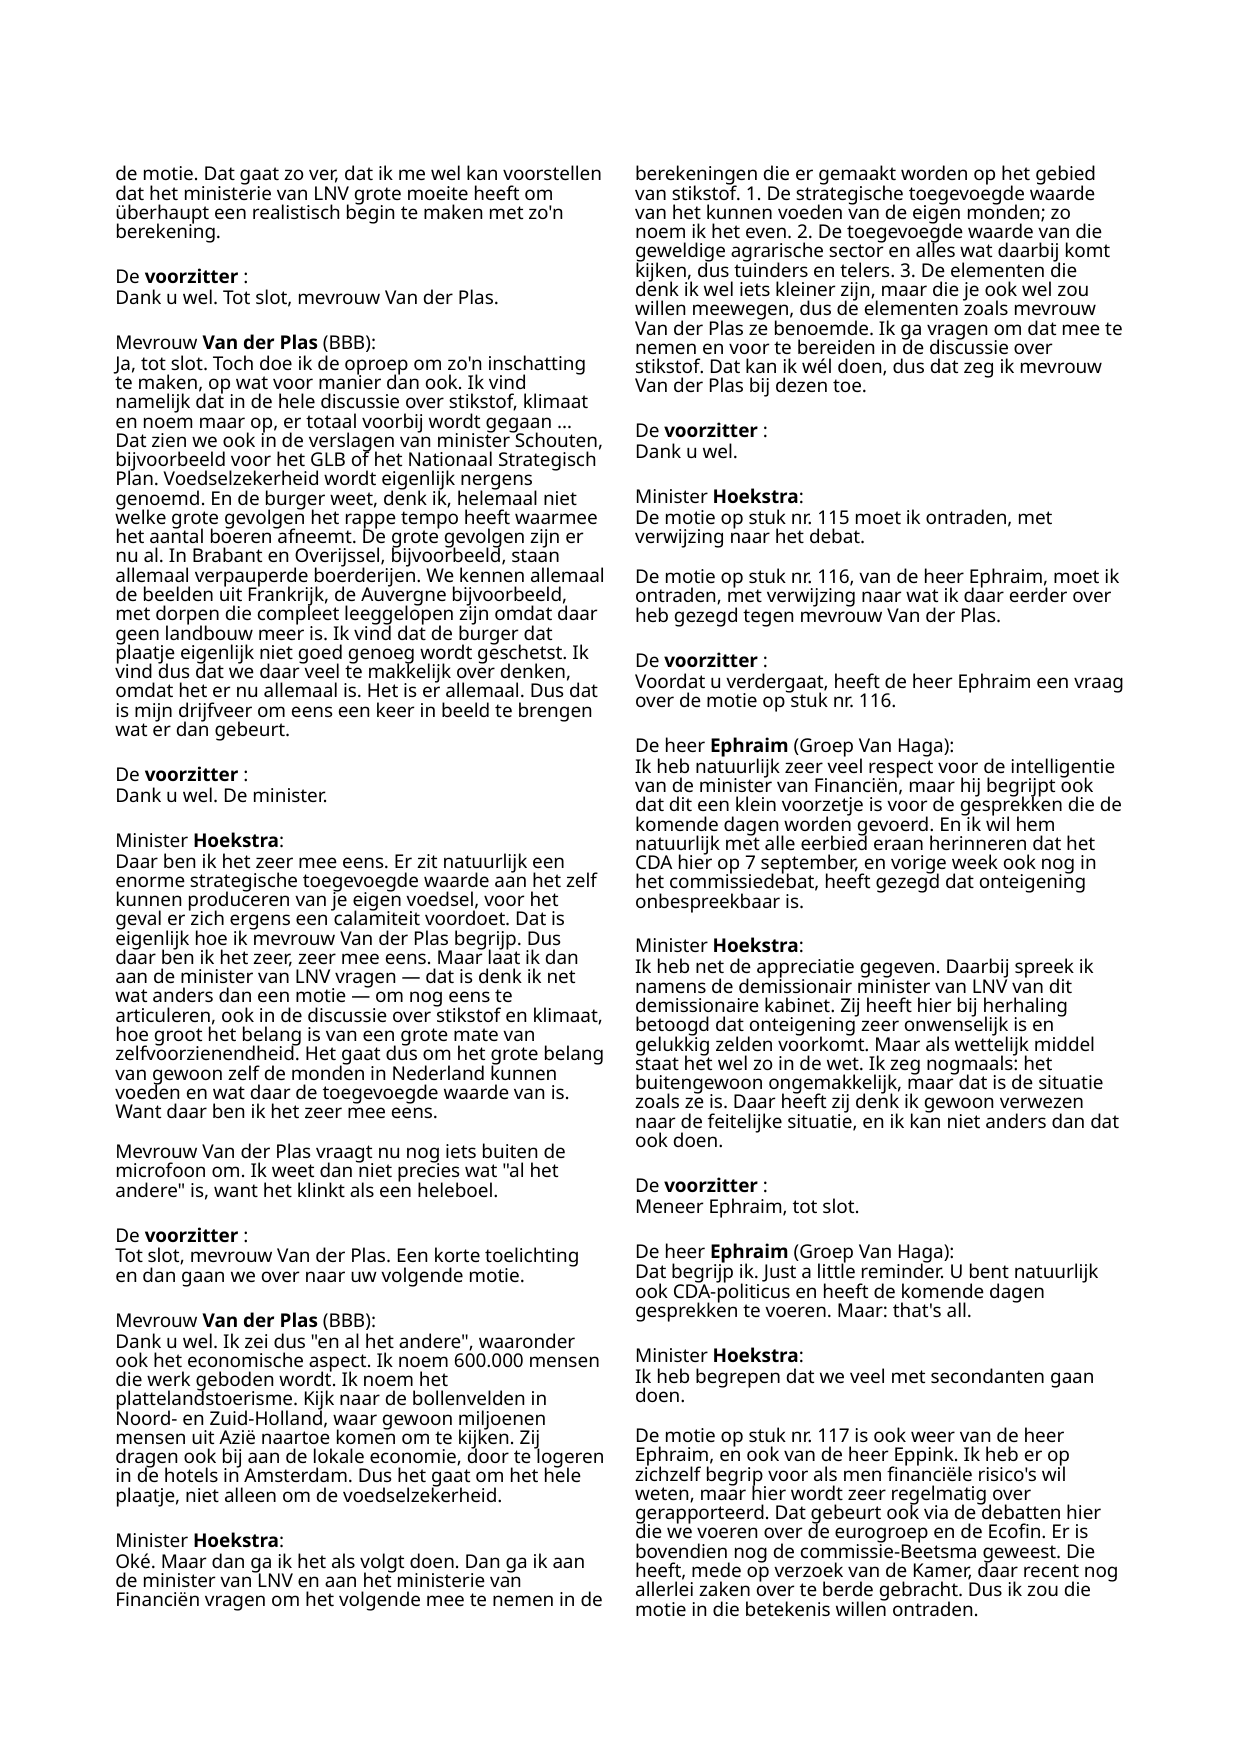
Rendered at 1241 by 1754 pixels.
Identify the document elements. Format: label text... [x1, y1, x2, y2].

text Minister Hoekstra: [115, 827, 605, 853]
text Dank u wel. [635, 443, 1125, 462]
text De heer Ephraim (Groep Van Haga): [635, 1238, 1125, 1263]
text Mevrouw Van der Plas (BBB): [115, 329, 605, 355]
text Ik heb natuurlijk zeer veel respect voor de intelligentie van de minister van Financiën, maar hij begrijpt ook dat dit een klein voorzetje is voor de gesprekken die de komende dagen worden gevoerd. En ik wil hem natuurlijk met alle eerbied eraan herinneren dat het CDA hier op 7 september, en vorige week ook nog in het commissiedebat, heeft gezegd dat onteigening onbespreekbaar is. [635, 758, 1125, 912]
text De voorzitter : [635, 647, 1125, 673]
text De voorzitter : [635, 1172, 1125, 1198]
text Meneer Ephraim, tot slot. [635, 1198, 1125, 1217]
text Dank u wel. Ik zei dus "en al het andere", waaronder ook het economische aspect. Ik noem 600.000 mensen die werk geboden wordt. Ik noem het plattelandstoerisme. Kijk naar de bollenvelden in Noord- en Zuid-Holland, waar gewoon miljoenen mensen uit Azië naartoe komen om te kijken. Zij dragen ook bij aan de lokale economie, door te logeren in de hotels in Amsterdam. Dus het gaat om het hele plaatje, niet alleen om de voedselzekerheid. [115, 1333, 605, 1506]
text De voorzitter : [115, 761, 605, 787]
text Mevrouw Van der Plas (BBB): [115, 1307, 605, 1333]
text Dank u wel. De minister. [115, 787, 605, 806]
text Minister Hoekstra: [635, 933, 1125, 958]
text De motie op stuk nr. 117 is ook weer van de heer Ephraim, en ook van de heer Eppink. Ik heb er op zichzelf begrip voor als men financiële risico's wil weten, maar hier wordt zeer regelmatig over gerapporteerd. Dat gebeurt ook via de debatten hier die we voeren over de eurogroep en de Ecofin. Er is bovendien nog de commissie-Beetsma geweest. Die heeft, mede op verzoek van de Kamer, daar recent nog allerlei zaken over te berde gebracht. Dus ik zou die motie in die betekenis willen ontraden. [635, 1427, 1125, 1620]
text De voorzitter : [635, 417, 1125, 443]
text Minister Hoekstra: [635, 1342, 1125, 1368]
text Minister Hoekstra: [635, 483, 1125, 509]
text de motie. Dat gaat zo ver, dat ik me wel kan voorstellen dat het ministerie van LNV grote moeite heeft om überhaupt een realistisch begin te maken met zo'n berekening. [115, 165, 605, 242]
text Minister Hoekstra: [115, 1527, 605, 1553]
text Daar ben ik het zeer mee eens. Er zit natuurlijk een enorme strategische toegevoegde waarde aan het zelf kunnen produceren van je eigen voedsel, voor het geval er zich ergens een calamiteit voordoet. Dat is eigenlijk hoe ik mevrouw Van der Plas begrijp. Dus daar ben ik het zeer, zeer mee eens. Maar laat ik dan aan de minister van LNV vragen — dat is denk ik net wat anders dan een motie — om nog eens te articuleren, ook in de discussie over stikstof en klimaat, hoe groot het belang is van een grote mate van zelfvoorzienendheid. Het gaat dus om het grote belang van gewoon zelf de monden in Nederland kunnen voeden en wat daar de toegevoegde waarde van is. Want daar ben ik het zeer mee eens. [115, 853, 605, 1122]
text Dank u wel. Tot slot, mevrouw Van der Plas. [115, 289, 605, 308]
text De voorzitter : [115, 1222, 605, 1247]
text berekeningen die er gemaakt worden op het gebied van stikstof. 1. De strategische toegevoegde waarde van het kunnen voeden van de eigen monden; zo noem ik het even. 2. De toegevoegde waarde van die geweldige agrarische sector en alles wat daarbij komt kijken, dus tuinders en telers. 3. De elementen die denk ik wel iets kleiner zijn, maar die je ook wel zou willen meewegen, dus de elementen zoals mevrouw Van der Plas ze benoemde. Ik ga vragen om dat mee te nemen en voor te bereiden in de discussie over stikstof. Dat kan ik wél doen, dus dat zeg ik mevrouw Van der Plas bij dezen toe. [635, 165, 1125, 397]
text Tot slot, mevrouw Van der Plas. Een korte toelichting en dan gaan we over naar uw volgende motie. [115, 1247, 605, 1286]
text De motie op stuk nr. 116, van de heer Ephraim, moet ik ontraden, met verwijzing naar wat ik daar eerder over heb gezegd tegen mevrouw Van der Plas. [635, 568, 1125, 626]
text Voordat u verdergaat, heeft de heer Ephraim een vraag over de motie op stuk nr. 116. [635, 673, 1125, 711]
text Ik heb begrepen dat we veel met secondanten gaan doen. [635, 1368, 1125, 1406]
text De voorzitter : [115, 263, 605, 289]
text De heer Ephraim (Groep Van Haga): [635, 732, 1125, 758]
text Dat begrijp ik. Just a little reminder. U bent natuurlijk ook CDA-politicus en heeft de komende dagen gesprekken te voeren. Maar: that's all. [635, 1263, 1125, 1321]
text Ja, tot slot. Toch doe ik de oproep om zo'n inschatting te maken, op wat voor manier dan ook. Ik vind namelijk dat in de hele discussie over stikstof, klimaat en noem maar op, er totaal voorbij wordt gegaan … Dat zien we ook in de verslagen van minister Schouten, bijvoorbeeld voor het GLB of het Nationaal Strategisch Plan. Voedselzekerheid wordt eigenlijk nergens genoemd. En de burger weet, denk ik, helemaal niet welke grote gevolgen het rappe tempo heeft waarmee het aantal boeren afneemt. De grote gevolgen zijn er nu al. In Brabant en Overijssel, bijvoorbeeld, staan allemaal verpauperde boerderijen. We kennen allemaal de beelden uit Frankrijk, de Auvergne bijvoorbeeld, met dorpen die compleet leeggelopen zijn omdat daar geen landbouw meer is. Ik vind dat de burger dat plaatje eigenlijk niet goed genoeg wordt geschetst. Ik vind dus dat we daar veel te makkelijk over denken, omdat het er nu allemaal is. Het is er allemaal. Dus dat is mijn drijfveer om eens een keer in beeld te brengen wat er dan gebeurt. [115, 355, 605, 740]
text Oké. Maar dan ga ik het als volgt doen. Dan ga ik aan de minister van LNV en aan het ministerie van Financiën vragen om het volgende mee te nemen in de [115, 1553, 605, 1610]
text Ik heb net de appreciatie gegeven. Daarbij spreek ik namens de demissionair minister van LNV van dit demissionaire kabinet. Zij heeft hier bij herhaling betoogd dat onteigening zeer onwenselijk is en gelukkig zelden voorkomt. Maar als wettelijk middel staat het wel zo in de wet. Ik zeg nogmaals: het buitengewoon ongemakkelijk, maar dat is de situatie zoals ze is. Daar heeft zij denk ik gewoon verwezen naar de feitelijke situatie, en ik kan niet anders dan dat ook doen. [635, 958, 1125, 1151]
text De motie op stuk nr. 115 moet ik ontraden, met verwijzing naar het debat. [635, 509, 1125, 547]
text Mevrouw Van der Plas vraagt nu nog iets buiten de microfoon om. Ik weet dan niet precies wat "al het andere" is, want het klinkt als een heleboel. [115, 1143, 605, 1201]
